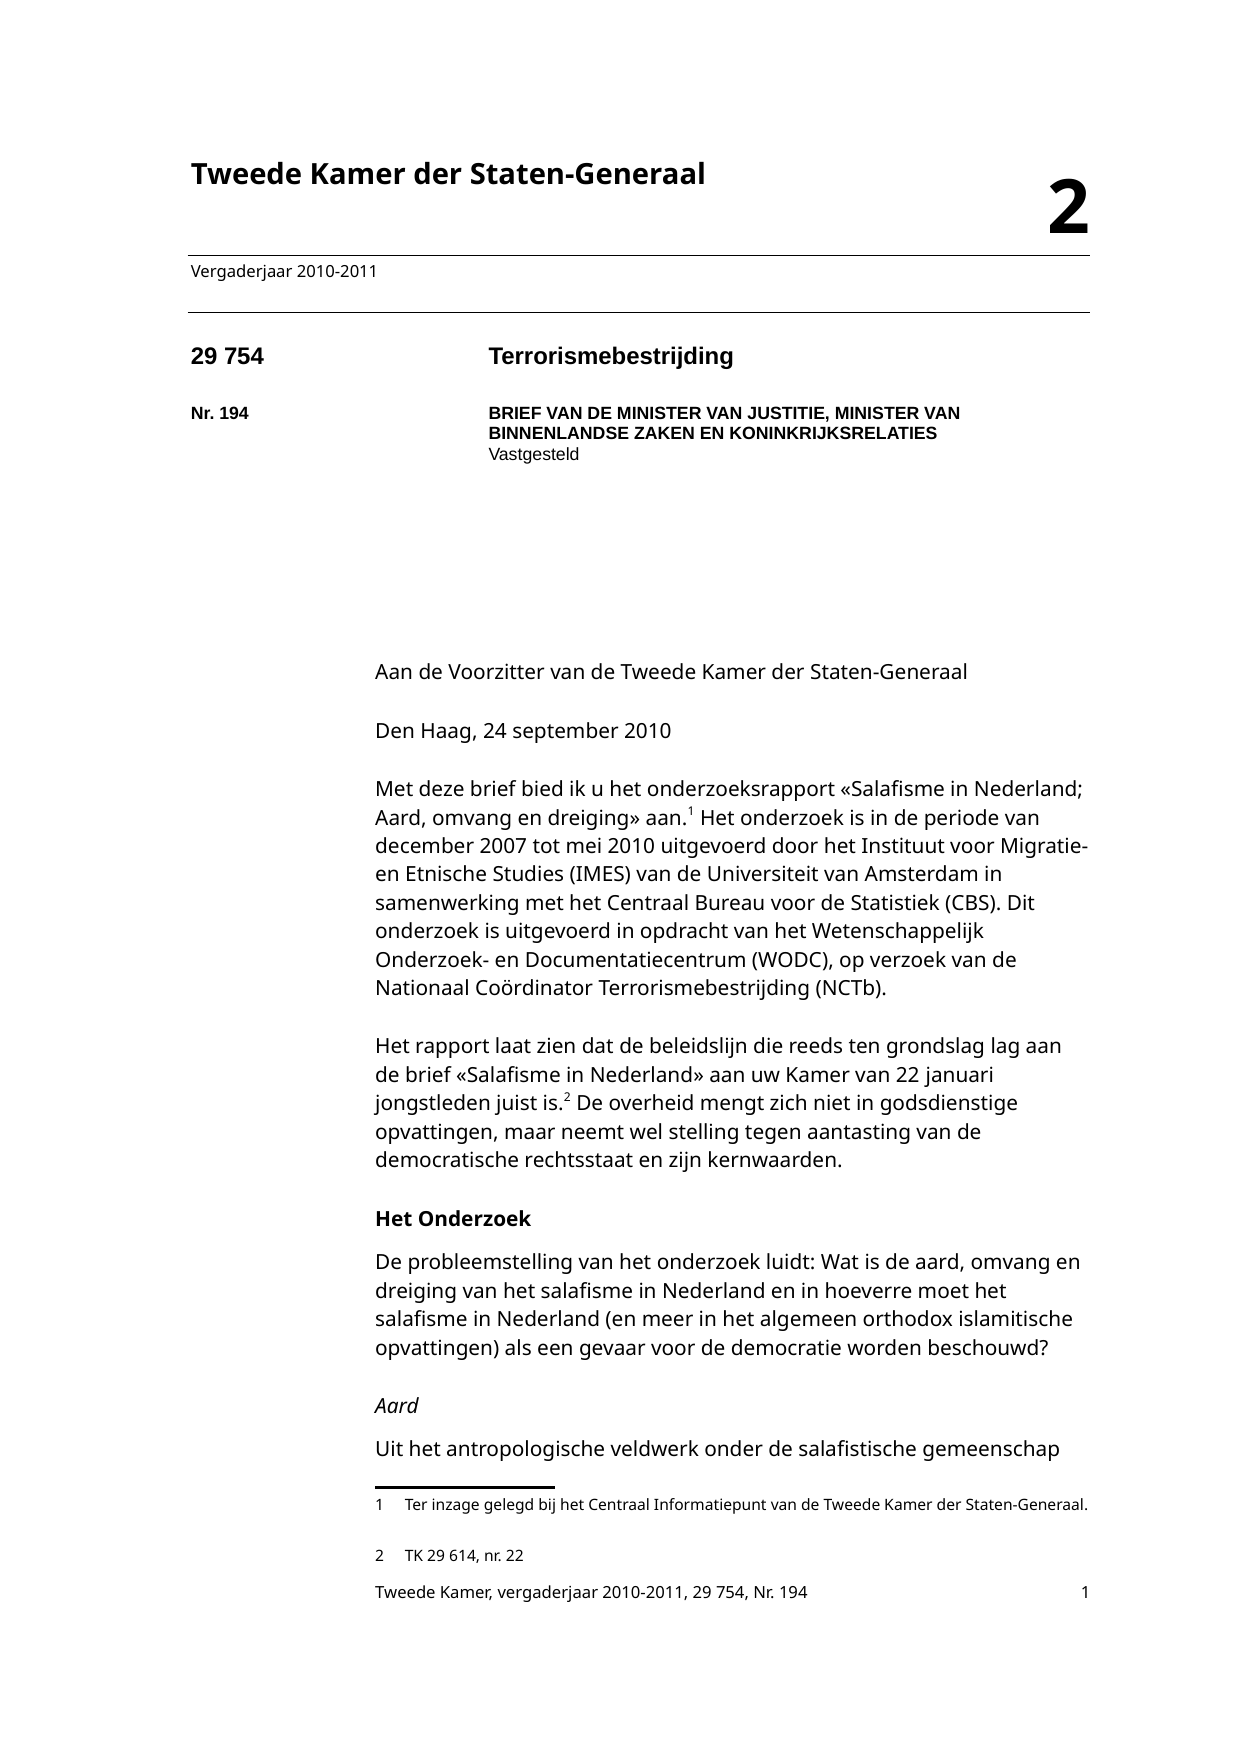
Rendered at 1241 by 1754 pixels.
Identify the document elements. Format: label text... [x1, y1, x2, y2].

text Het Onderzoek [375, 1204, 1090, 1232]
text Het rapport laat zien dat de beleidslijn die reeds ten grondslag lag aan de brief «Salafisme in Nederland» aan uw Kamer van 22 januari jongstleden juist is. De overheid mengt zich niet in godsdienstige opvattingen, maar neemt wel stelling tegen aantasting van de democratische rechtsstaat en zijn kernwaarden. [375, 1032, 1090, 1174]
table_cell [485, 313, 1090, 339]
text TK 29 614, nr. 22 [375, 1538, 1090, 1566]
table_cell BRIEF VAN DE MINISTER VAN JUSTITIE, MINISTER VAN BINNENLANDSE ZAKEN EN KONINKRIJKSRELATIES Vastgesteld [485, 399, 1090, 539]
table_cell [188, 313, 485, 339]
text Ter inzage gelegd bij het Centraal Informatiepunt van de Tweede Kamer der Staten-Generaal. [375, 1451, 1090, 1508]
text Met deze brief bied ik u het onderzoeksrapport «Salafisme in Nederland; Aard, omvang en dreiging» aan. Het onderzoek is in de periode van december 2007 tot mei 2010 uitgevoerd door het Instituut voor Migratie- en Etnische Studies (IMES) van de Universiteit van Amsterdam in samenwerking met het Centraal Bureau voor de Statistiek (CBS). Dit onderzoek is uitgevoerd in opdracht van het Wetenschappelijk Onderzoek- en Documentatiecentrum (WODC), op verzoek van de Nationaal Coördinator Terrorismebestrijding (NCTb). [375, 774, 1090, 1002]
table_cell 29 754 [188, 339, 485, 399]
table_header Tweede Kamer der Staten-Generaal [188, 150, 909, 255]
table_cell Terrorismebestrijding [485, 339, 1090, 399]
table_cell Vergaderjaar 2010-2011 [188, 256, 485, 312]
table_cell Nr. 194 [188, 399, 485, 539]
text Den Haag, 24 september 2010 [375, 716, 1090, 744]
table_header 2 [910, 150, 1090, 255]
text De probleemstelling van het onderzoek luidt: Wat is de aard, omvang en dreiging van het salafisme in Nederland en in hoeverre moet het salafisme in Nederland (en meer in het algemeen orthodox islamitische opvattingen) als een gevaar voor de democratie worden beschouwd? [375, 1247, 1090, 1361]
text Aan de Voorzitter van de Tweede Kamer der Staten-Generaal [375, 657, 1090, 686]
table_cell [485, 256, 1090, 312]
